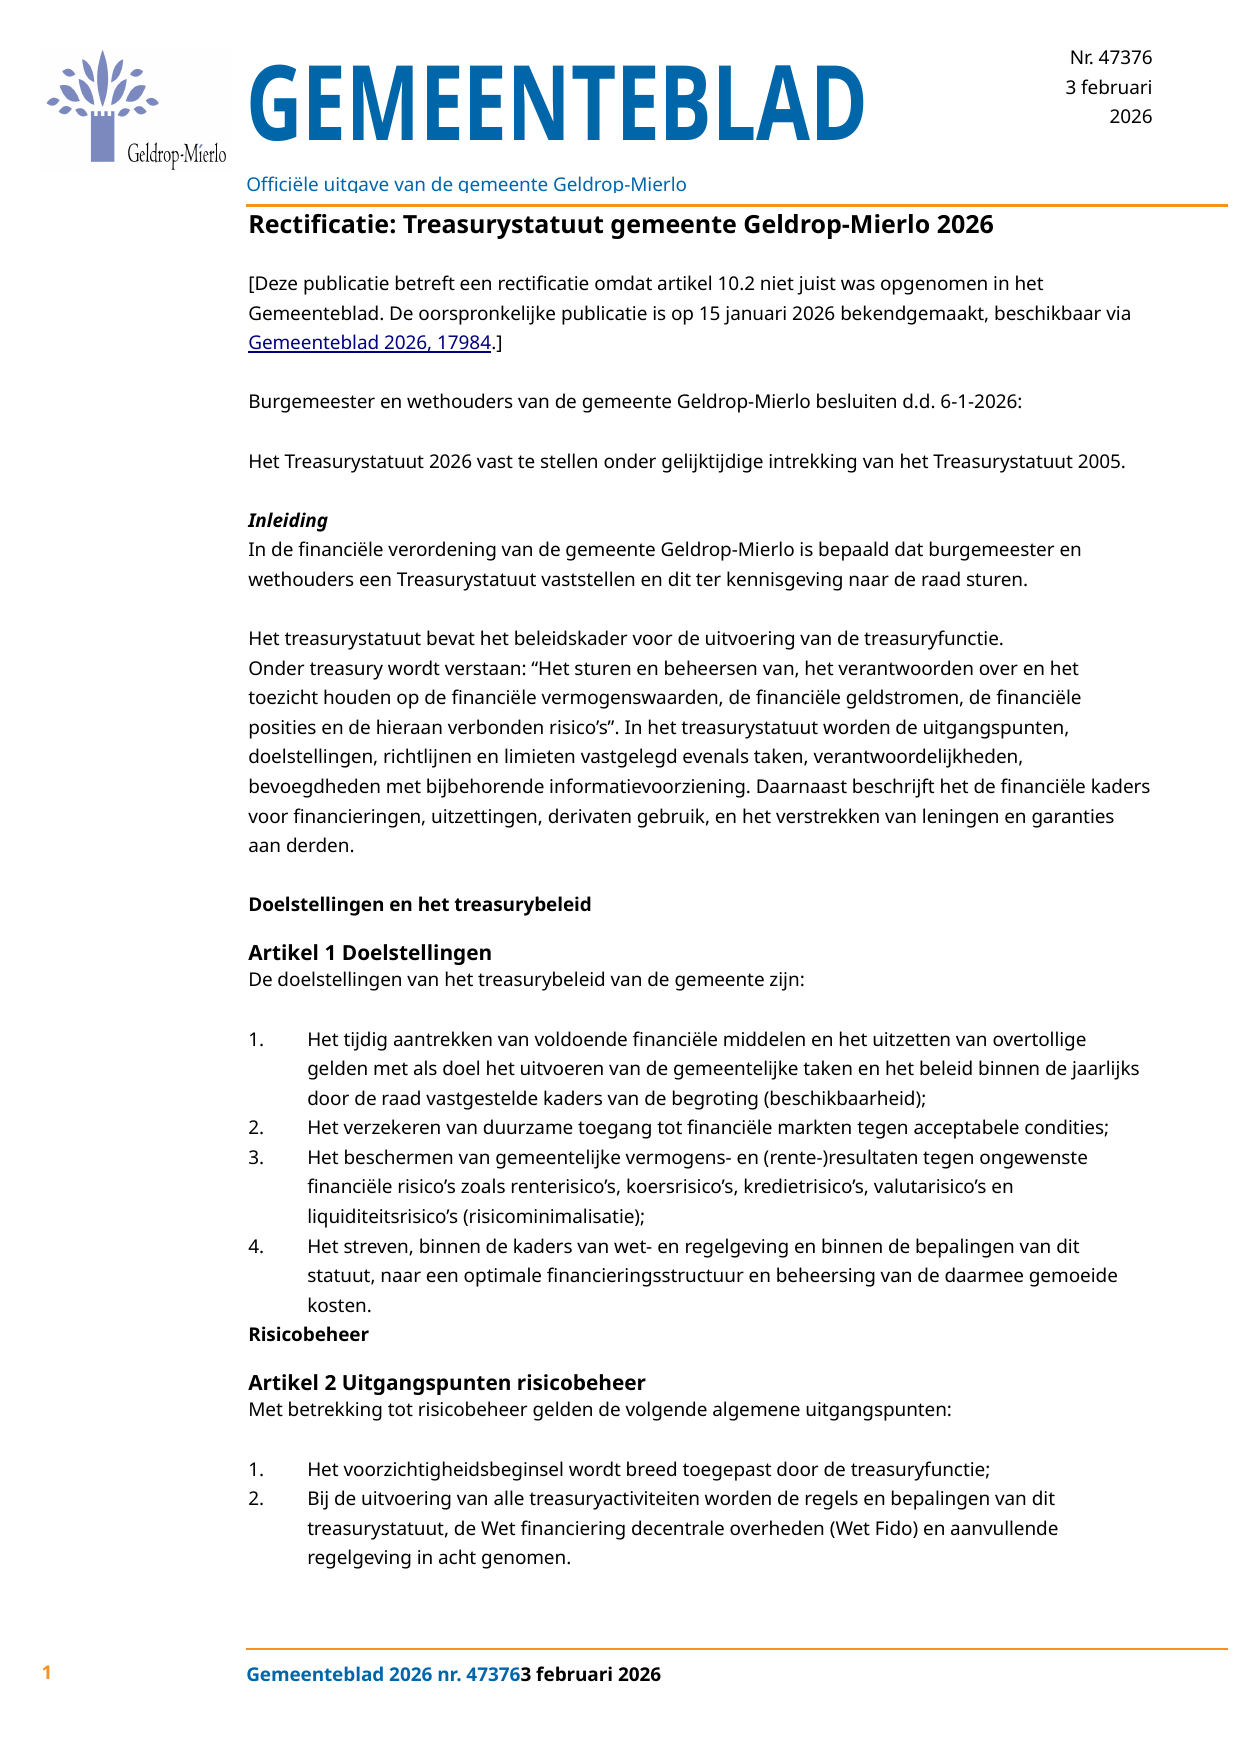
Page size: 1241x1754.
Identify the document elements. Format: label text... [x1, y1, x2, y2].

text Doelstellingen en het treasurybeleid [248, 892, 1152, 917]
text Inleiding [248, 507, 1152, 533]
text Artikel 1 Doelstellingen [248, 938, 1152, 967]
text Onder treasury wordt verstaan: “Het sturen en beheersen van, het verantwoorden over en het toezicht houden op de financiële vermogenswaarden, de financiële geldstromen, de financiële posities en de hieraan verbonden risico’s”. In het treasurystatuut worden de uitgangspunten, doelstellingen, richtlijnen en limieten vastgelegd evenals taken, verantwoordelijkheden, bevoegdheden met bijbehorende informatievoorziening. Daarnaast beschrijft het de financiële kaders voor financieringen, uitzettingen, derivaten gebruik, en het verstrekken van leningen en garanties aan derden. [248, 655, 1152, 858]
text Het Treasurystatuut 2026 vast te stellen onder gelijktijdige intrekking van het Treasurystatuut 2005. [248, 448, 1152, 473]
list Het verzekeren van duurzame toegang tot financiële markten tegen acceptabele condities; [248, 1114, 1152, 1140]
list Bij de uitvoering van alle treasuryactiviteiten worden de regels en bepalingen van dit treasurystatuut, de Wet financiering decentrale overheden (Wet Fido) en aanvullende regelgeving in acht genomen. [248, 1485, 1152, 1570]
text [Deze publicatie betreft een rectificatie omdat artikel 10.2 niet juist was opgenomen in het Gemeenteblad. De oorspronkelijke publicatie is op 15 januari 2026 bekendgemaakt, beschikbaar via Gemeenteblad 2026, 17984.] [248, 270, 1152, 355]
text De doelstellingen van het treasurybeleid van de gemeente zijn: [248, 967, 1152, 992]
text Artikel 2 Uitgangspunten risicobeheer [248, 1368, 1152, 1397]
text Het treasurystatuut bevat het beleidskader voor de uitvoering van de treasuryfunctie. [248, 625, 1152, 651]
list Het voorzichtigheidsbeginsel wordt breed toegepast door de treasuryfunctie; [248, 1456, 1152, 1481]
text Risicobeheer [248, 1322, 1152, 1347]
list Het streven, binnen de kaders van wet- en regelgeving en binnen de bepalingen van dit statuut, naar een optimale financieringsstructuur en beheersing van de daarmee gemoeide kosten. [248, 1233, 1152, 1318]
text Burgemeester en wethouders van de gemeente Geldrop-Mierlo besluiten d.d. 6-1-2026: [248, 389, 1152, 414]
text In de financiële verordening van de gemeente Geldrop-Mierlo is bepaald dat burgemeester en wethouders een Treasurystatuut vaststellen en dit ter kennisgeving naar de raad sturen. [248, 537, 1152, 592]
text Rectificatie: Treasurystatuut gemeente Geldrop-Mierlo 2026 [248, 207, 1152, 241]
list Het beschermen van gemeentelijke vermogens- en (rente-)resultaten tegen ongewenste financiële risico’s zoals renterisico’s, koersrisico’s, kredietrisico’s, valutarisico’s en liquiditeitsrisico’s (risicominimalisatie); [248, 1144, 1152, 1229]
text Met betrekking tot risicobeheer gelden de volgende algemene uitgangspunten: [248, 1397, 1152, 1422]
list Het tijdig aantrekken van voldoende financiële middelen en het uitzetten van overtollige gelden met als doel het uitvoeren van de gemeentelijke taken en het beleid binnen de jaarlijks door de raad vastgestelde kaders van de begroting (beschikbaarheid); [248, 1026, 1152, 1111]
picture [41, 47, 231, 172]
